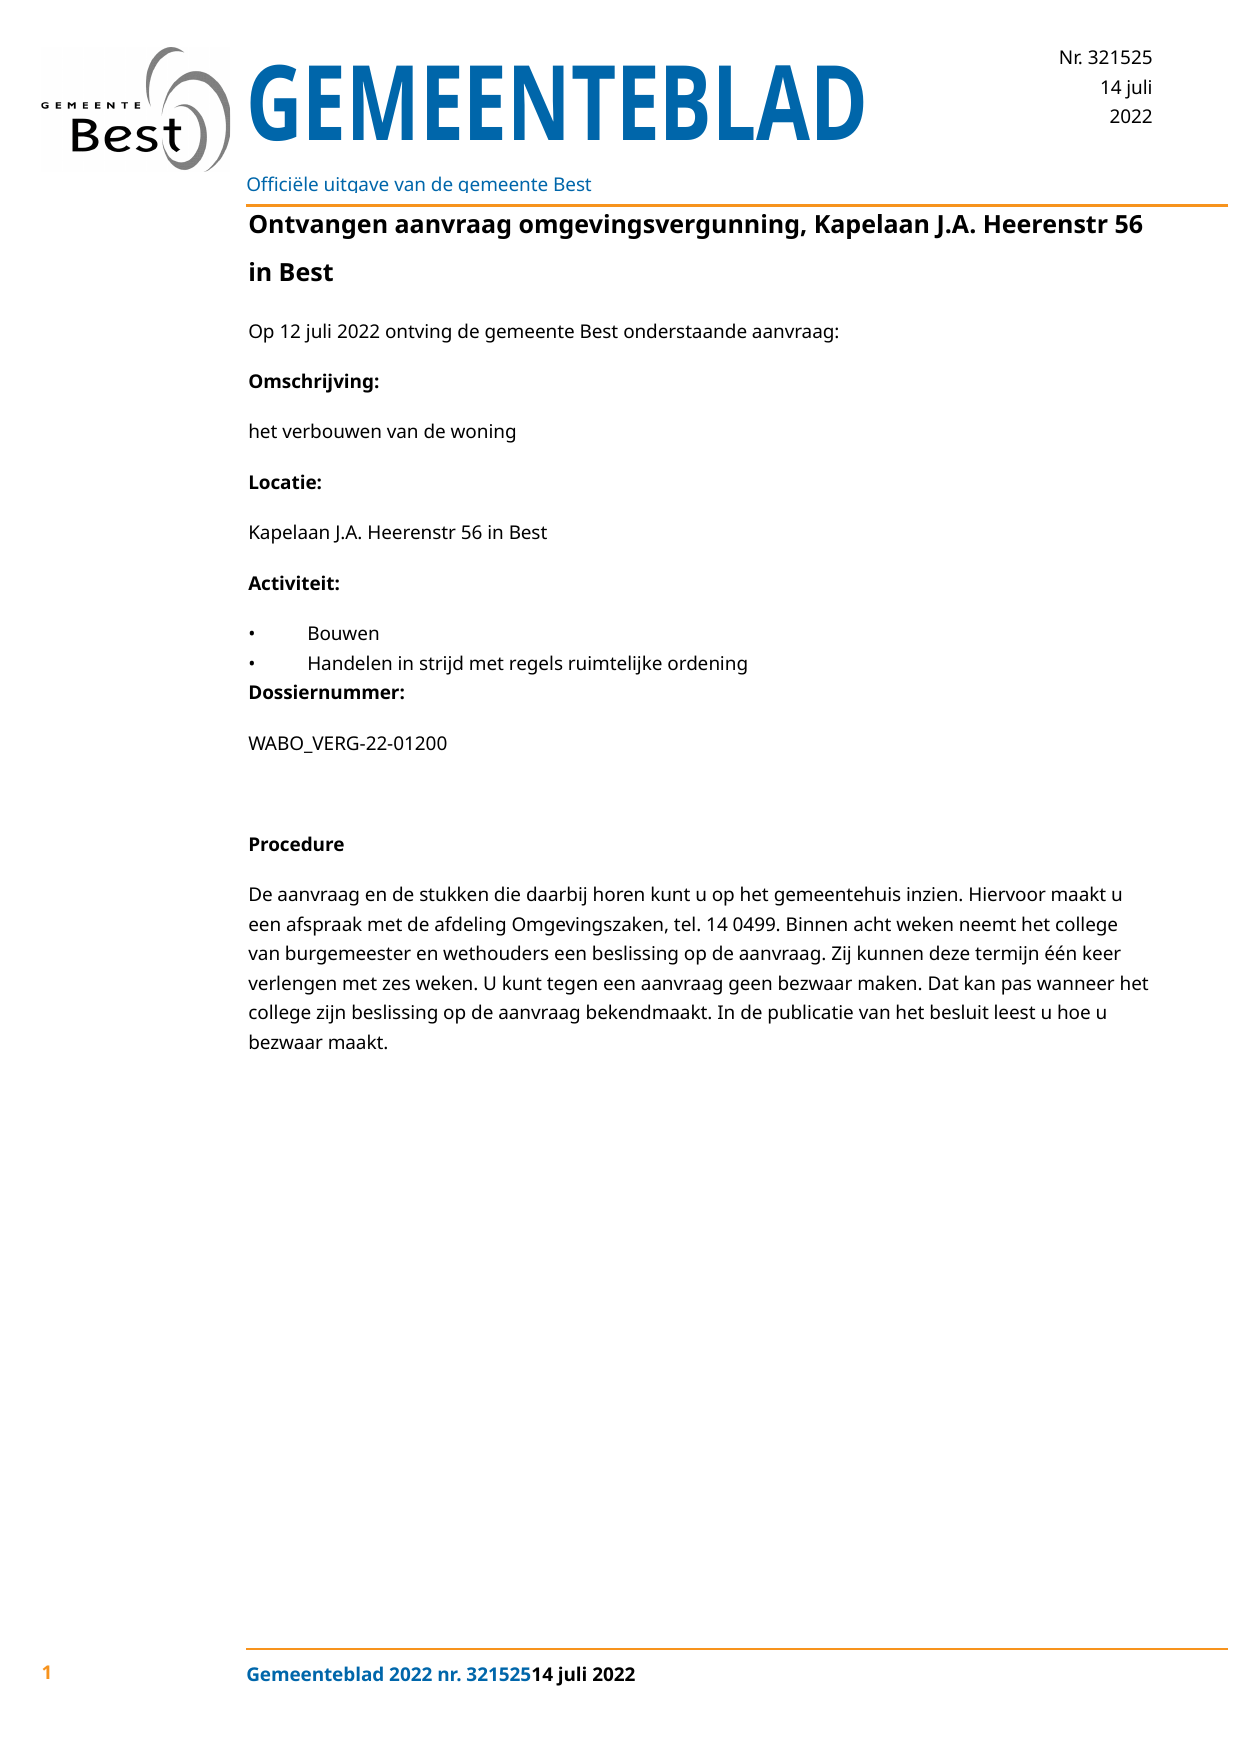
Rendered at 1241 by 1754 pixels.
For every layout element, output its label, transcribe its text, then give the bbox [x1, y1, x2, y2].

text Locatie: [248, 469, 1152, 495]
list Handelen in strijd met regels ruimtelijke ordening [248, 650, 1152, 676]
list Bouwen [248, 620, 1152, 646]
text Dossiernummer: [248, 679, 1152, 705]
text Kapelaan J.A. Heerenstr 56 in Best [248, 519, 1152, 545]
text WABO_VERG-22-01200 [248, 730, 1152, 756]
text Procedure [248, 831, 1152, 857]
text Op 12 juli 2022 ontving de gemeente Best onderstaande aanvraag: [248, 318, 1152, 344]
picture [41, 47, 231, 172]
text De aanvraag en de stukken die daarbij horen kunt u op het gemeentehuis inzien. Hiervoor maakt u een afspraak met de afdeling Omgevingszaken, tel. 14 0499. Binnen acht weken neemt het college van burgemeester en wethouders een beslissing op de aanvraag. Zij kunnen deze termijn één keer verlengen met zes weken. U kunt tegen een aanvraag geen bezwaar maken. Dat kan pas wanneer het college zijn beslissing op de aanvraag bekendmaakt. In de publicatie van het besluit leest u hoe u bezwaar maakt. [248, 881, 1152, 1055]
text Omschrijving: [248, 368, 1152, 394]
text Ontvangen aanvraag omgevingsvergunning, Kapelaan J.A. Heerenstr 56 in Best [248, 207, 1152, 288]
text het verbouwen van de woning [248, 419, 1152, 444]
text Activiteit: [248, 570, 1152, 596]
